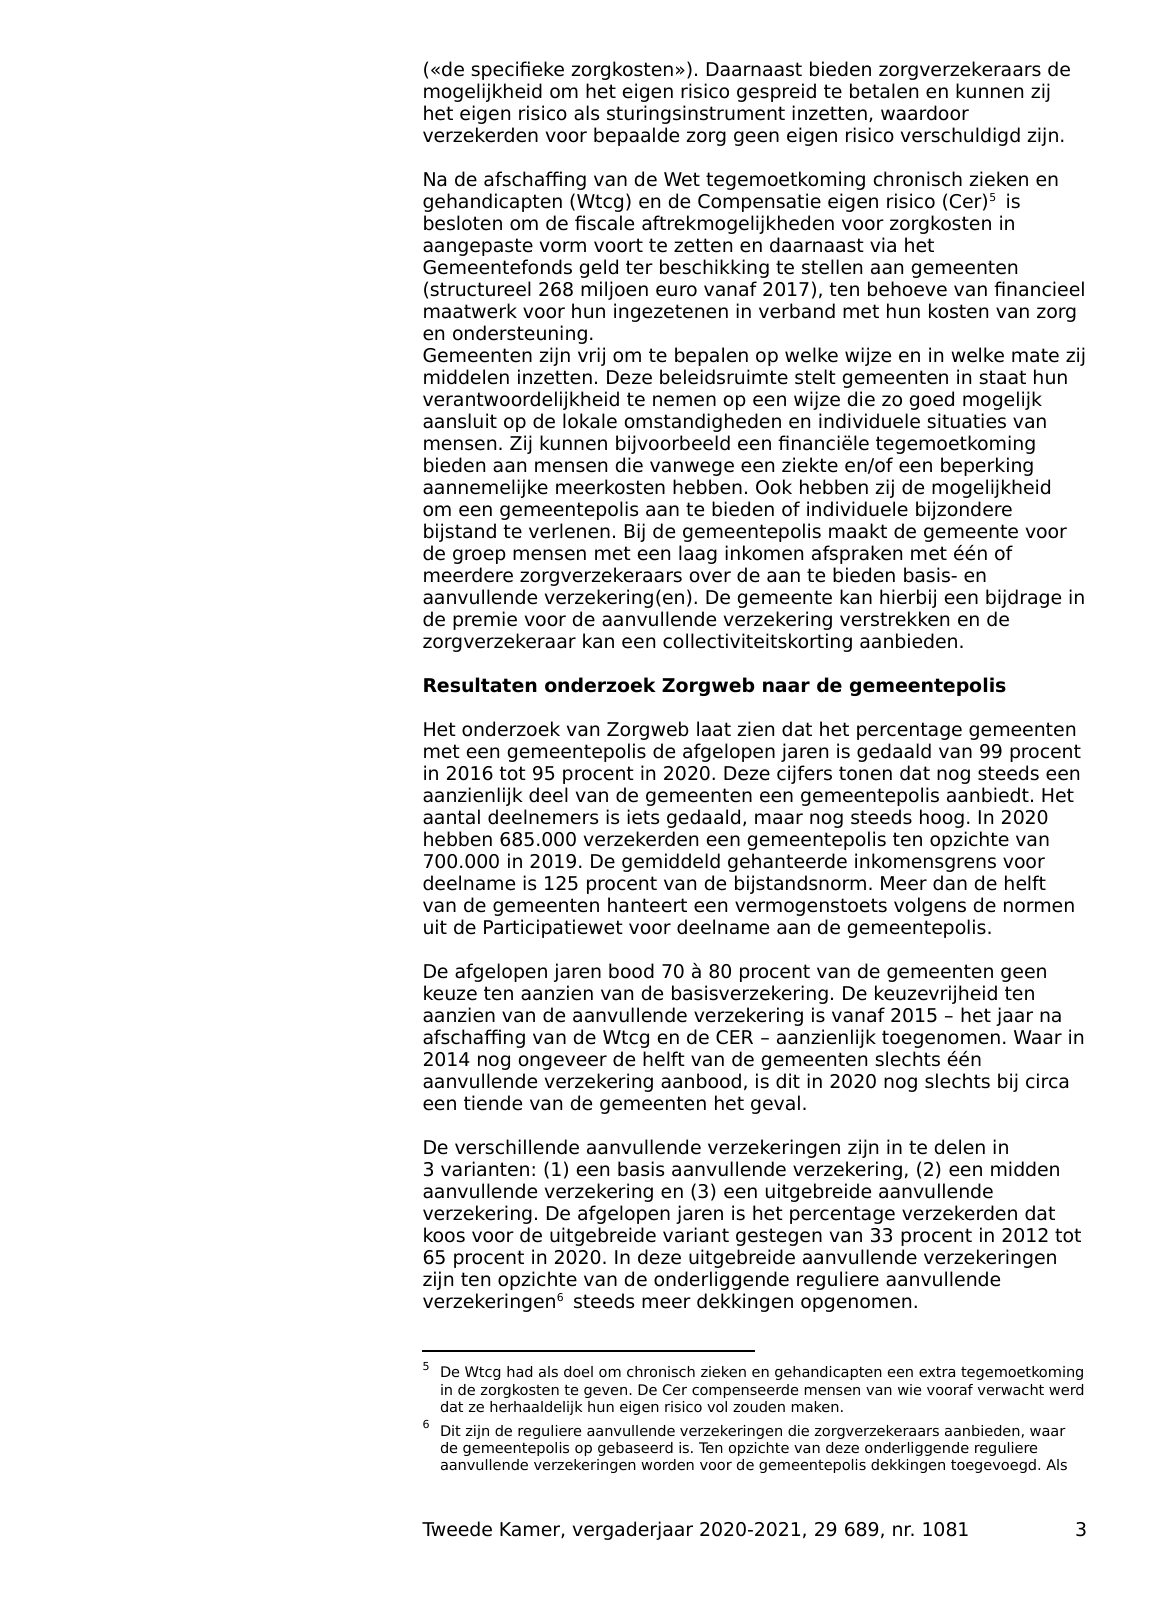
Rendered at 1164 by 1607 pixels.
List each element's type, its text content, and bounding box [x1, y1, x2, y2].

text Gemeenten zijn vrij om te bepalen op welke wijze en in welke mate zij middelen inzetten. Deze beleidsruimte stelt gemeenten in staat hun verantwoordelijkheid te nemen op een wijze die zo goed mogelijk aansluit op de lokale omstandigheden en individuele situaties van mensen. Zij kunnen bijvoorbeeld een financiële tegemoetkoming bieden aan mensen die vanwege een ziekte en/of een beperking aannemelijke meerkosten hebben. Ook hebben zij de mogelijkheid om een gemeentepolis aan te bieden of individuele bijzondere bijstand te verlenen. Bij de gemeentepolis maakt de gemeente voor de groep mensen met een laag inkomen afspraken met één of meerdere zorgverzekeraars over de aan te bieden basis- en aanvullende verzekering(en). De gemeente kan hierbij een bijdrage in de premie voor de aanvullende verzekering verstrekken en de zorgverzekeraar kan een collectiviteitskorting aanbieden. [422, 345, 1087, 653]
text De afgelopen jaren bood 70 à 80 procent van de gemeenten geen keuze ten aanzien van de basisverzekering. De keuzevrijheid ten aanzien van de aanvullende verzekering is vanaf 2015 – het jaar na afschaffing van de Wtcg en de CER – aanzienlijk toegenomen. Waar in 2014 nog ongeveer de helft van de gemeenten slechts één aanvullende verzekering aanbood, is dit in 2020 nog slechts bij circa een tiende van de gemeenten het geval. [422, 961, 1087, 1115]
subtitle Resultaten onderzoek Zorgweb naar de gemeentepolis [422, 675, 1087, 697]
text Dit zijn de reguliere aanvullende verzekeringen die zorgverzekeraars aanbieden, waar de gemeentepolis op gebaseerd is. Ten opzichte van deze onderliggende reguliere aanvullende verzekeringen worden voor de gemeentepolis dekkingen toegevoegd. Als [422, 1418, 1087, 1474]
text Na de afschaffing van de Wet tegemoetkoming chronisch zieken en gehandicapten (Wtcg) en de Compensatie eigen risico (Cer) is besloten om de fiscale aftrekmogelijkheden voor zorgkosten in aangepaste vorm voort te zetten en daarnaast via het Gemeentefonds geld ter beschikking te stellen aan gemeenten (structureel 268 miljoen euro vanaf 2017), ten behoeve van financieel maatwerk voor hun ingezetenen in verband met hun kosten van zorg en ondersteuning. [422, 169, 1087, 345]
text De verschillende aanvullende verzekeringen zijn in te delen in 3 varianten: (1) een basis aanvullende verzekering, (2) een midden aanvullende verzekering en (3) een uitgebreide aanvullende verzekering. De afgelopen jaren is het percentage verzekerden dat koos voor de uitgebreide variant gestegen van 33 procent in 2012 tot 65 procent in 2020. In deze uitgebreide aanvullende verzekeringen zijn ten opzichte van de onderliggende reguliere aanvullende verzekeringen steeds meer dekkingen opgenomen. [422, 1137, 1087, 1313]
text («de specifieke zorgkosten»). Daarnaast bieden zorgverzekeraars de mogelijkheid om het eigen risico gespreid te betalen en kunnen zij het eigen risico als sturingsinstrument inzetten, waardoor verzekerden voor bepaalde zorg geen eigen risico verschuldigd zijn. [422, 59, 1087, 147]
text Het onderzoek van Zorgweb laat zien dat het percentage gemeenten met een gemeentepolis de afgelopen jaren is gedaald van 99 procent in 2016 tot 95 procent in 2020. Deze cijfers tonen dat nog steeds een aanzienlijk deel van de gemeenten een gemeentepolis aanbiedt. Het aantal deelnemers is iets gedaald, maar nog steeds hoog. In 2020 hebben 685.000 verzekerden een gemeentepolis ten opzichte van 700.000 in 2019. De gemiddeld gehanteerde inkomensgrens voor deelname is 125 procent van de bijstandsnorm. Meer dan de helft van de gemeenten hanteert een vermogenstoets volgens de normen uit de Participatiewet voor deelname aan de gemeentepolis. [422, 719, 1087, 939]
text De Wtcg had als doel om chronisch zieken en gehandicapten een extra tegemoetkoming in de zorgkosten te geven. De Cer compenseerde mensen van wie vooraf verwacht werd dat ze herhaaldelijk hun eigen risico vol zouden maken. [422, 1360, 1087, 1416]
